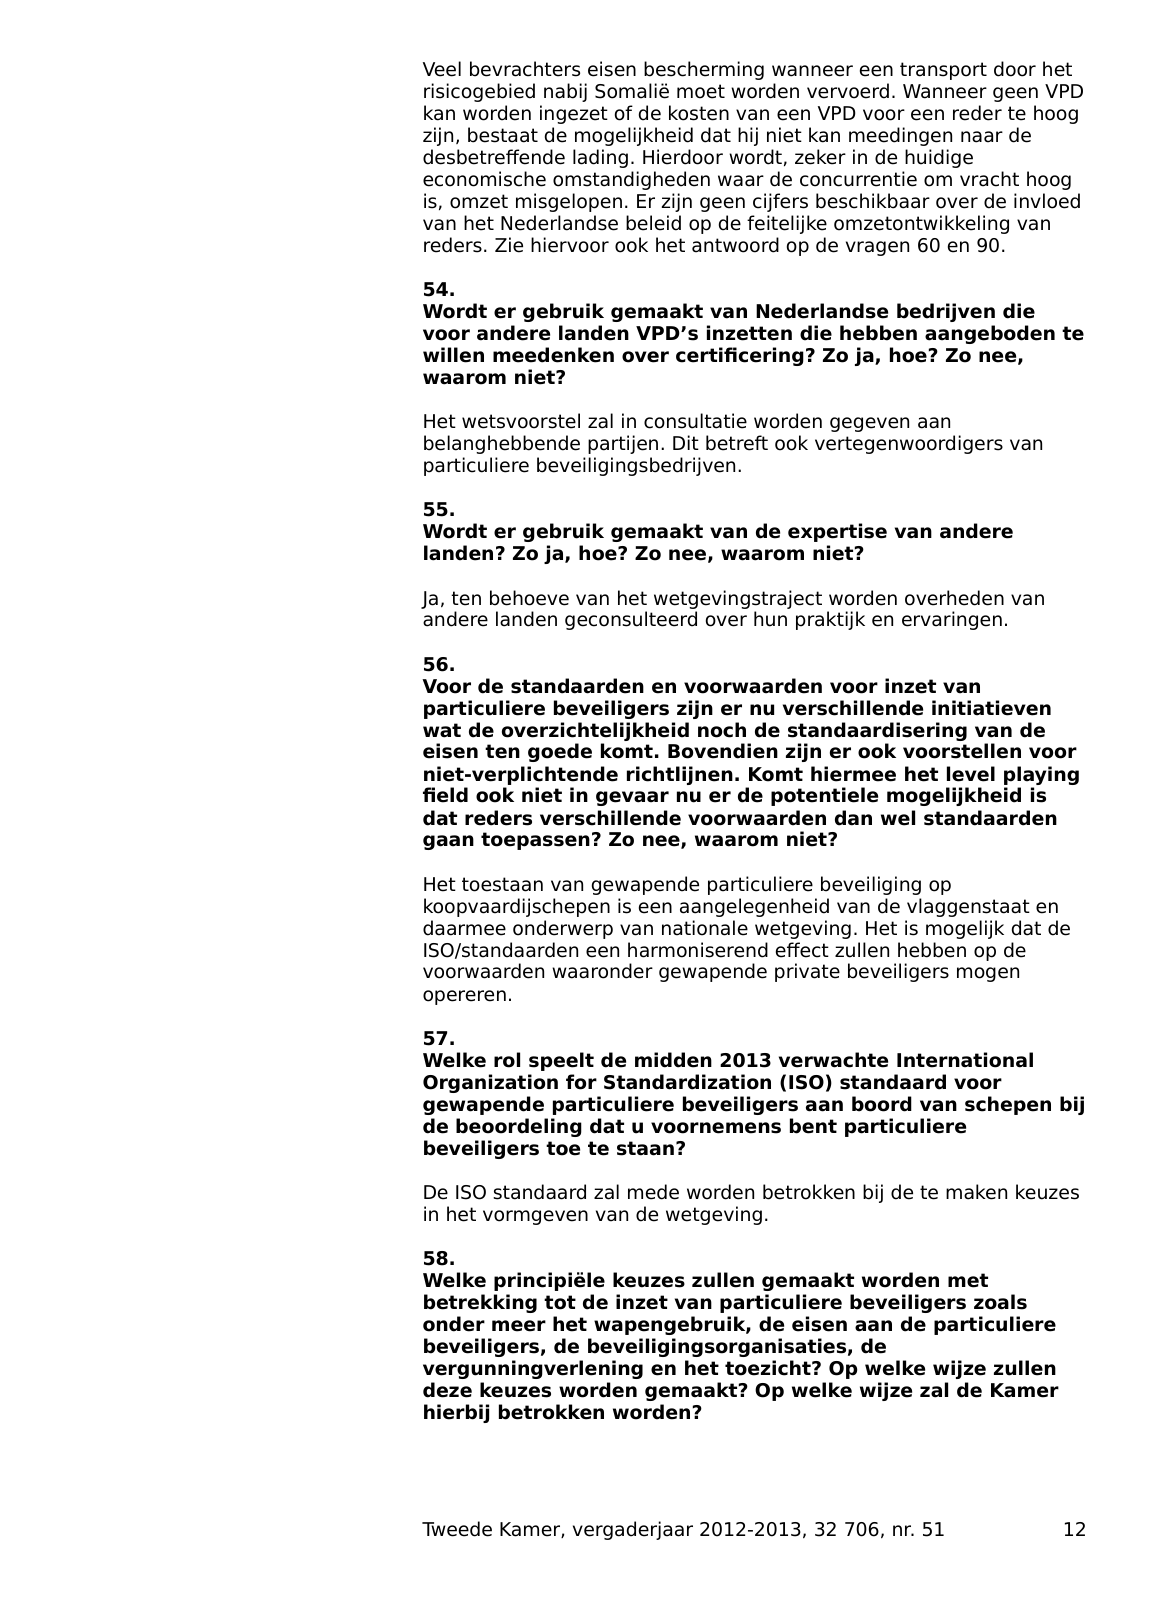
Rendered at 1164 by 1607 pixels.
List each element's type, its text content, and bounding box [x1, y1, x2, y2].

text Voor de standaarden en voorwaarden voor inzet van particuliere beveiligers zijn er nu verschillende initiatieven wat de overzichtelijkheid noch de standaardisering van de eisen ten goede komt. Bovendien zijn er ook voorstellen voor niet-verplichtende richtlijnen. Komt hiermee het level playing field ook niet in gevaar nu er de potentiele mogelijkheid is dat reders verschillende voorwaarden dan wel standaarden gaan toepassen? Zo nee, waarom niet? [422, 676, 1087, 851]
text 57. [422, 1028, 1087, 1049]
text Het toestaan van gewapende particuliere beveiliging op koopvaardijschepen is een aangelegenheid van de vlaggenstaat en daarmee onderwerp van nationale wetgeving. Het is mogelijk dat de ISO/standaarden een harmoniserend effect zullen hebben op de voorwaarden waaronder gewapende private beveiligers mogen opereren. [422, 873, 1087, 1005]
text Veel bevrachters eisen bescherming wanneer een transport door het risicogebied nabij Somalië moet worden vervoerd. Wanneer geen VPD kan worden ingezet of de kosten van een VPD voor een reder te hoog zijn, bestaat de mogelijkheid dat hij niet kan meedingen naar de desbetreffende lading. Hierdoor wordt, zeker in de huidige economische omstandigheden waar de concurrentie om vracht hoog is, omzet misgelopen. Er zijn geen cijfers beschikbaar over de invloed van het Nederlandse beleid op de feitelijke omzetontwikkeling van reders. Zie hiervoor ook het antwoord op de vragen 60 en 90. [422, 59, 1087, 257]
text Wordt er gebruik gemaakt van Nederlandse bedrijven die voor andere landen VPD’s inzetten die hebben aangeboden te willen meedenken over certificering? Zo ja, hoe? Zo nee, waarom niet? [422, 301, 1087, 389]
text 55. [422, 499, 1087, 521]
text 54. [422, 279, 1087, 301]
text Ja, ten behoeve van het wetgevingstraject worden overheden van andere landen geconsulteerd over hun praktijk en ervaringen. [422, 587, 1087, 631]
text 56. [422, 653, 1087, 676]
text Wordt er gebruik gemaakt van de expertise van andere landen? Zo ja, hoe? Zo nee, waarom niet? [422, 521, 1087, 565]
text Welke rol speelt de midden 2013 verwachte International Organization for Standardization (ISO) standaard voor gewapende particuliere beveiligers aan boord van schepen bij de beoordeling dat u voornemens bent particuliere beveiligers toe te staan? [422, 1049, 1087, 1159]
text Welke principiële keuzes zullen gemaakt worden met betrekking tot de inzet van particuliere beveiligers zoals onder meer het wapengebruik, de eisen aan de particuliere beveiligers, de beveiligingsorganisaties, de vergunningverlening en het toezicht? Op welke wijze zullen deze keuzes worden gemaakt? Op welke wijze zal de Kamer hierbij betrokken worden? [422, 1270, 1087, 1424]
text 58. [422, 1248, 1087, 1270]
text Het wetsvoorstel zal in consultatie worden gegeven aan belanghebbende partijen. Dit betreft ook vertegenwoordigers van particuliere beveiligingsbedrijven. [422, 411, 1087, 477]
text De ISO standaard zal mede worden betrokken bij de te maken keuzes in het vormgeven van de wetgeving. [422, 1182, 1087, 1226]
